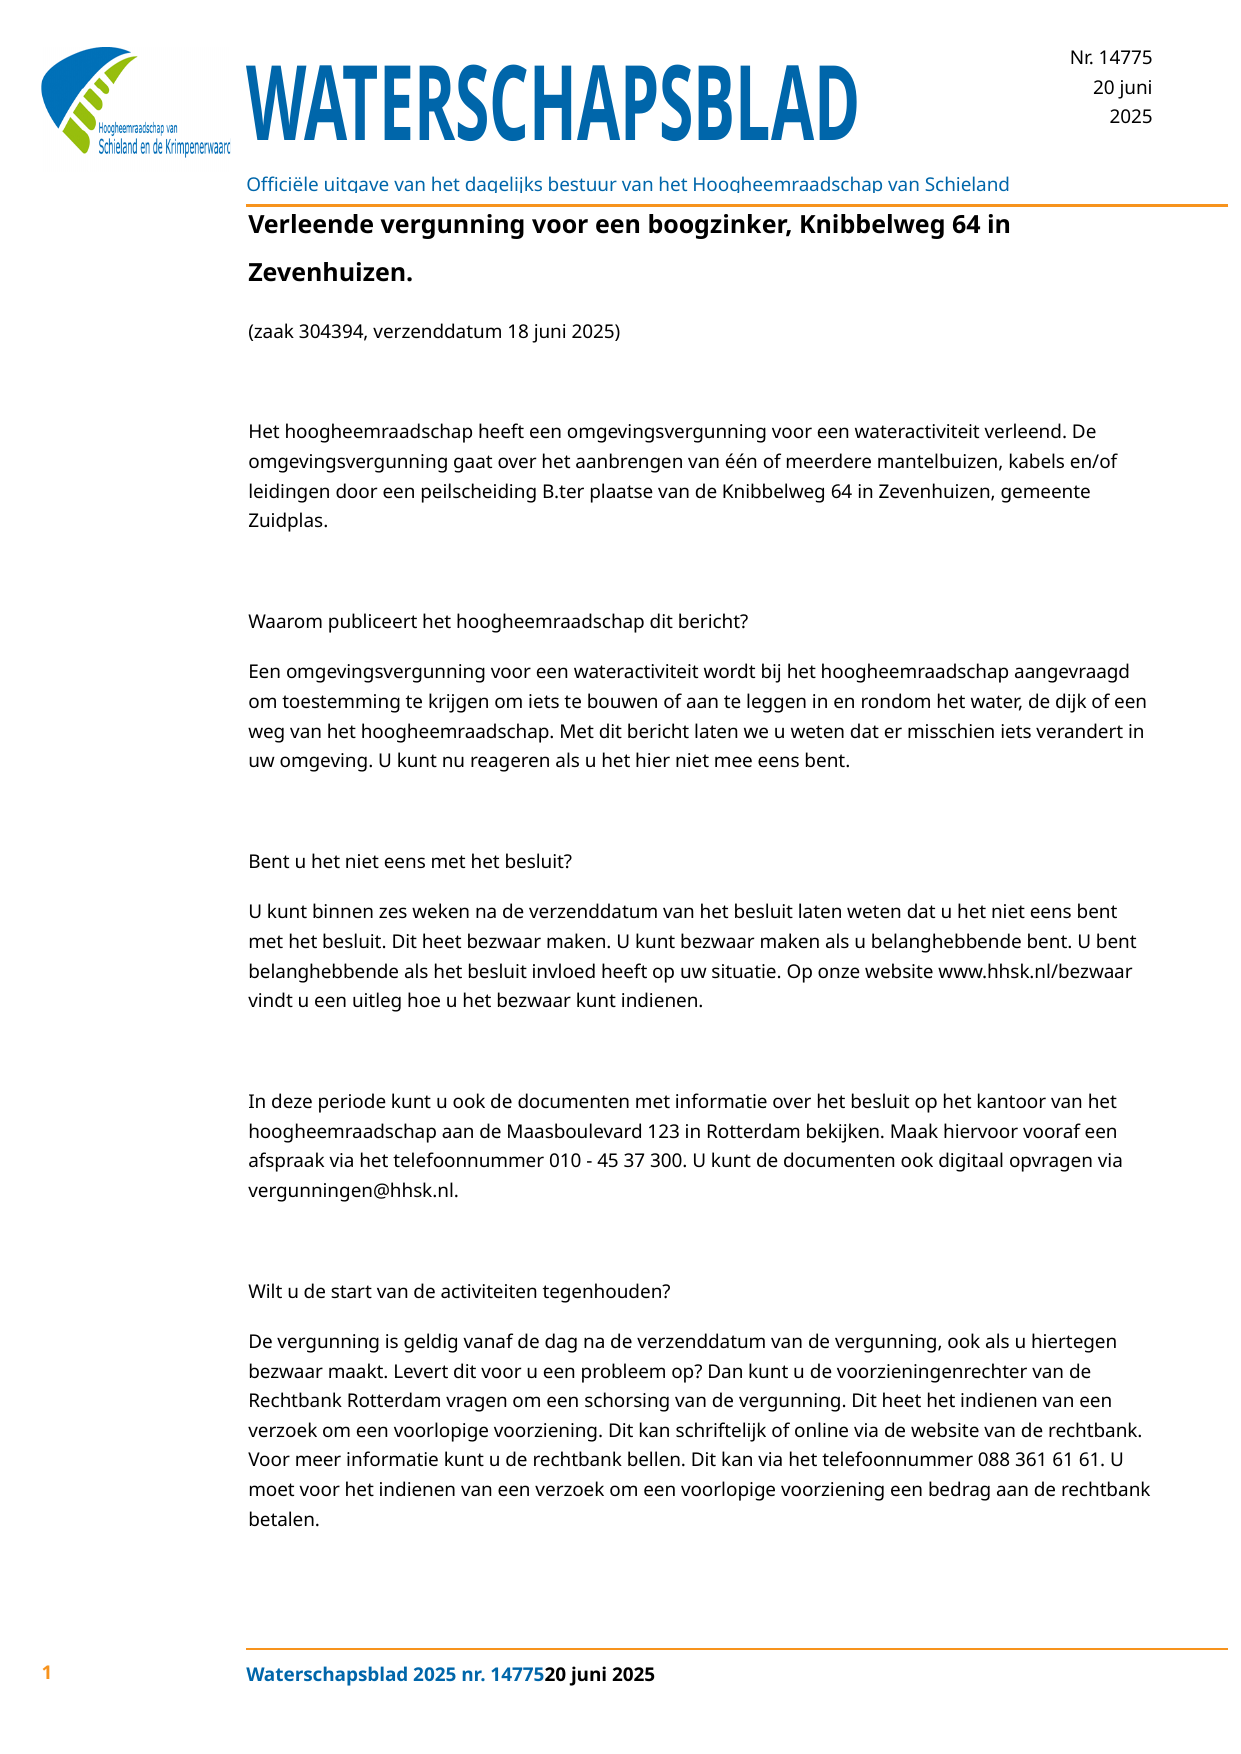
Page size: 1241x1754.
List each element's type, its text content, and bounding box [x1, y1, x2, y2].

picture [41, 47, 231, 172]
text Een omgevingsvergunning voor een wateractiviteit wordt bij het hoogheemraadschap aangevraagd om toestemming te krijgen om iets te bouwen of aan te leggen in en rondom het water, de dijk of een weg van het hoogheemraadschap. Met dit bericht laten we u weten dat er misschien iets verandert in uw omgeving. U kunt nu reageren als u het hier niet mee eens bent. [248, 659, 1152, 773]
text De vergunning is geldig vanaf de dag na de verzenddatum van de vergunning, ook als u hiertegen bezwaar maakt. Levert dit voor u een probleem op? Dan kunt u de voorzieningenrechter van de Rechtbank Rotterdam vragen om een schorsing van de vergunning. Dit heet het indienen van een verzoek om een voorlopige voorziening. Dit kan schriftelijk of online via de website van de rechtbank. Voor meer informatie kunt u de rechtbank bellen. Dit kan via het telefoonnummer 088 361 61 61. U moet voor het indienen van een verzoek om een voorlopige voorziening een bedrag aan de rechtbank betalen. [248, 1328, 1152, 1532]
text Verleende vergunning voor een boogzinker, Knibbelweg 64 in Zevenhuizen. [248, 207, 1152, 288]
text In deze periode kunt u ook de documenten met informatie over het besluit op het kantoor van het hoogheemraadschap aan de Maasboulevard 123 in Rotterdam bekijken. Maak hiervoor vooraf een afspraak via het telefoonnummer 010 - 45 37 300. U kunt de documenten ook digitaal opvragen via vergunningen@hhsk.nl. [248, 1088, 1152, 1203]
text U kunt binnen zes weken na de verzenddatum van het besluit laten weten dat u het niet eens bent met het besluit. Dit heet bezwaar maken. U kunt bezwaar maken als u belanghebbende bent. U bent belanghebbende als het besluit invloed heeft op uw situatie. Op onze website www.hhsk.nl/bezwaar vindt u een uitleg hoe u het bezwaar kunt indienen. [248, 899, 1152, 1013]
text Wilt u de start van de activiteiten tegenhouden? [248, 1278, 1152, 1304]
text Bent u het niet eens met het besluit? [248, 848, 1152, 874]
text (zaak 304394, verzenddatum 18 juni 2025) [248, 318, 1152, 344]
text Het hoogheemraadschap heeft een omgevingsvergunning voor een wateractiviteit verleend. De omgevingsvergunning gaat over het aanbrengen van één of meerdere mantelbuizen, kabels en/of leidingen door een peilscheiding B.ter plaatse van de Knibbelweg 64 in Zevenhuizen, gemeente Zuidplas. [248, 419, 1152, 533]
text Waarom publiceert het hoogheemraadschap dit bericht? [248, 608, 1152, 634]
